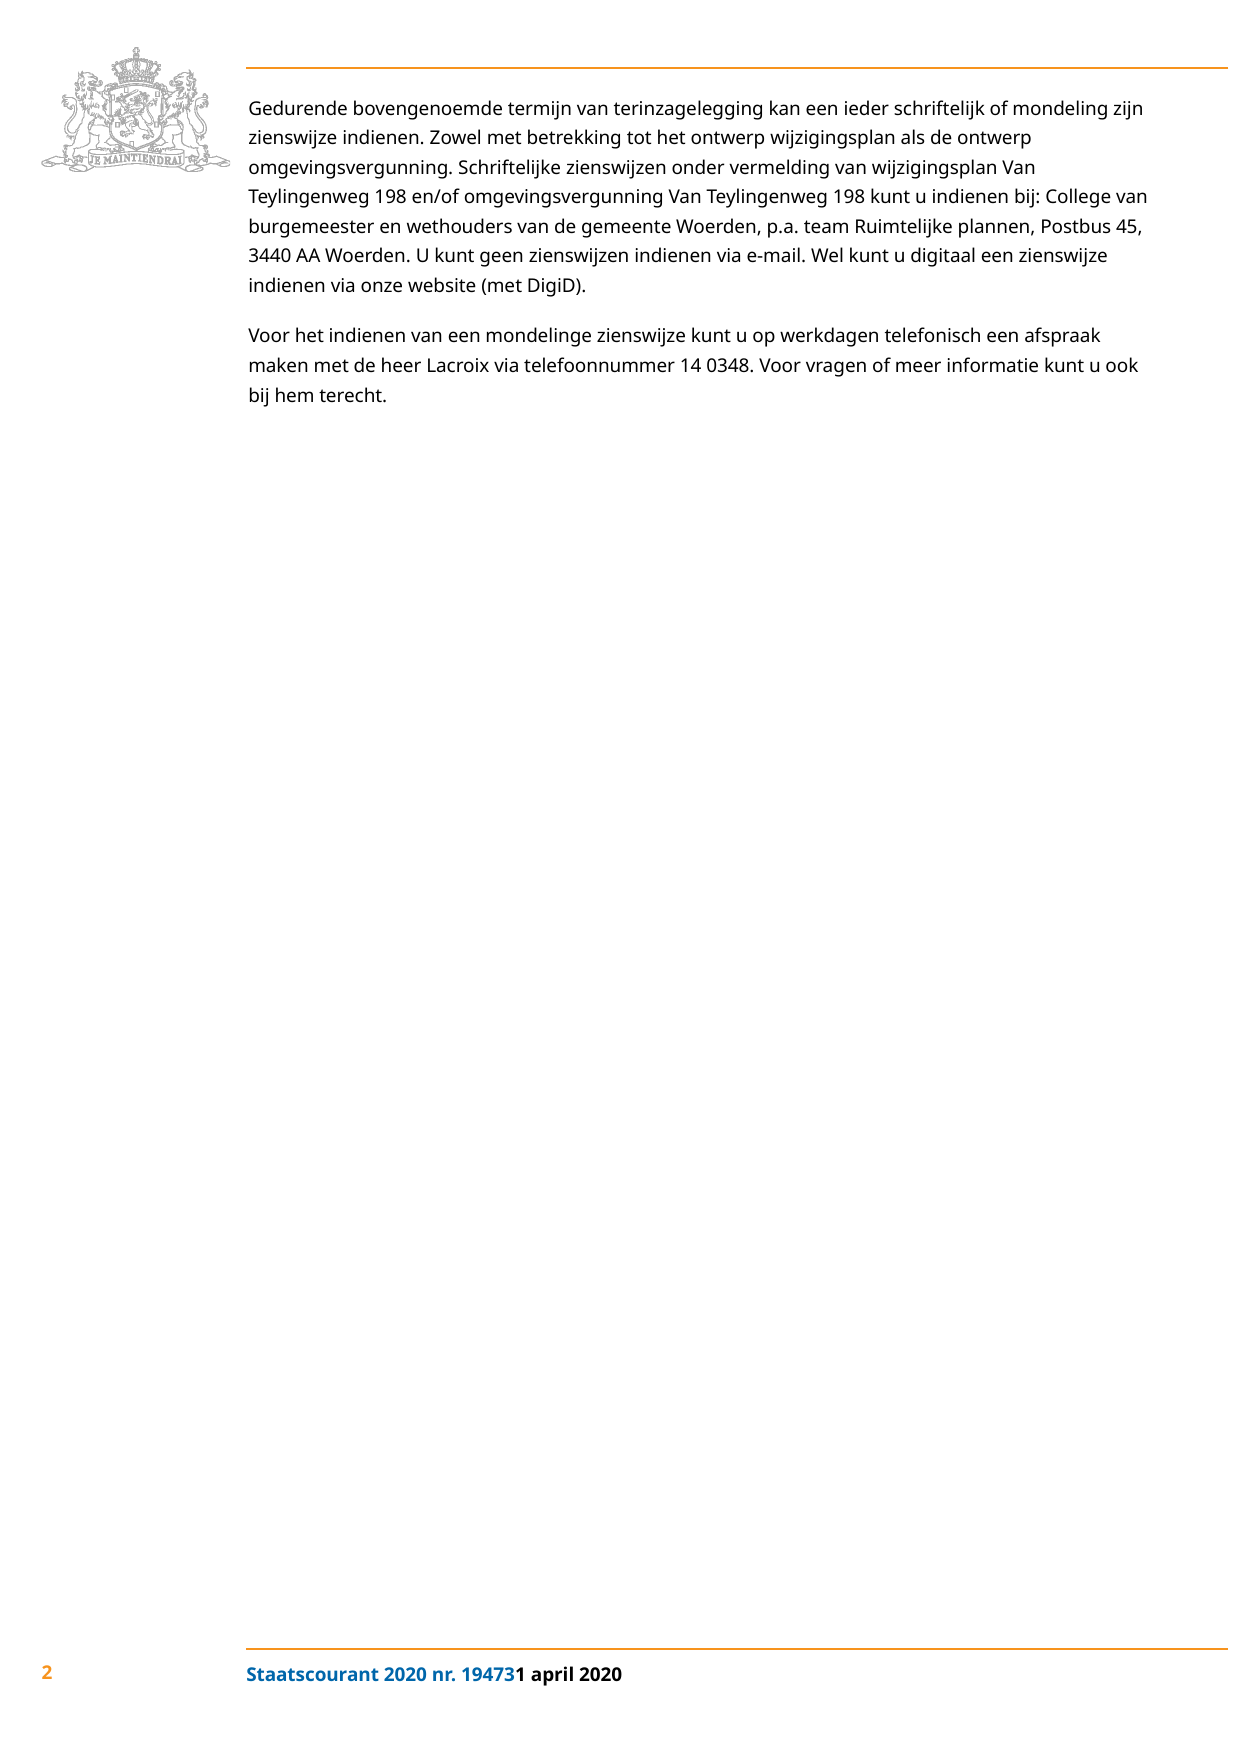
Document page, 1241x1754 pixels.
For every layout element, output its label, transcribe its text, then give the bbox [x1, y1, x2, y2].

text Gedurende bovengenoemde termijn van terinzagelegging kan een ieder schriftelijk of mondeling zijn zienswijze indienen. Zowel met betrekking tot het ontwerp wijzigingsplan als de ontwerp omgevingsvergunning. Schriftelijke zienswijzen onder vermelding van wijzigingsplan Van Teylingenweg 198 en/of omgevingsvergunning Van Teylingenweg 198 kunt u indienen bij: College van burgemeester en wethouders van de gemeente Woerden, p.a. team Ruimtelijke plannen, Postbus 45, 3440 AA Woerden. U kunt geen zienswijzen indienen via e-mail. Wel kunt u digitaal een zienswijze indienen via onze website (met DigiD). [248, 95, 1152, 298]
picture [41, 47, 231, 172]
text Voor het indienen van een mondelinge zienswijze kunt u op werkdagen telefonisch een afspraak maken met de heer Lacroix via telefoonnummer 14 0348. Voor vragen of meer informatie kunt u ook bij hem terecht. [248, 323, 1152, 408]
